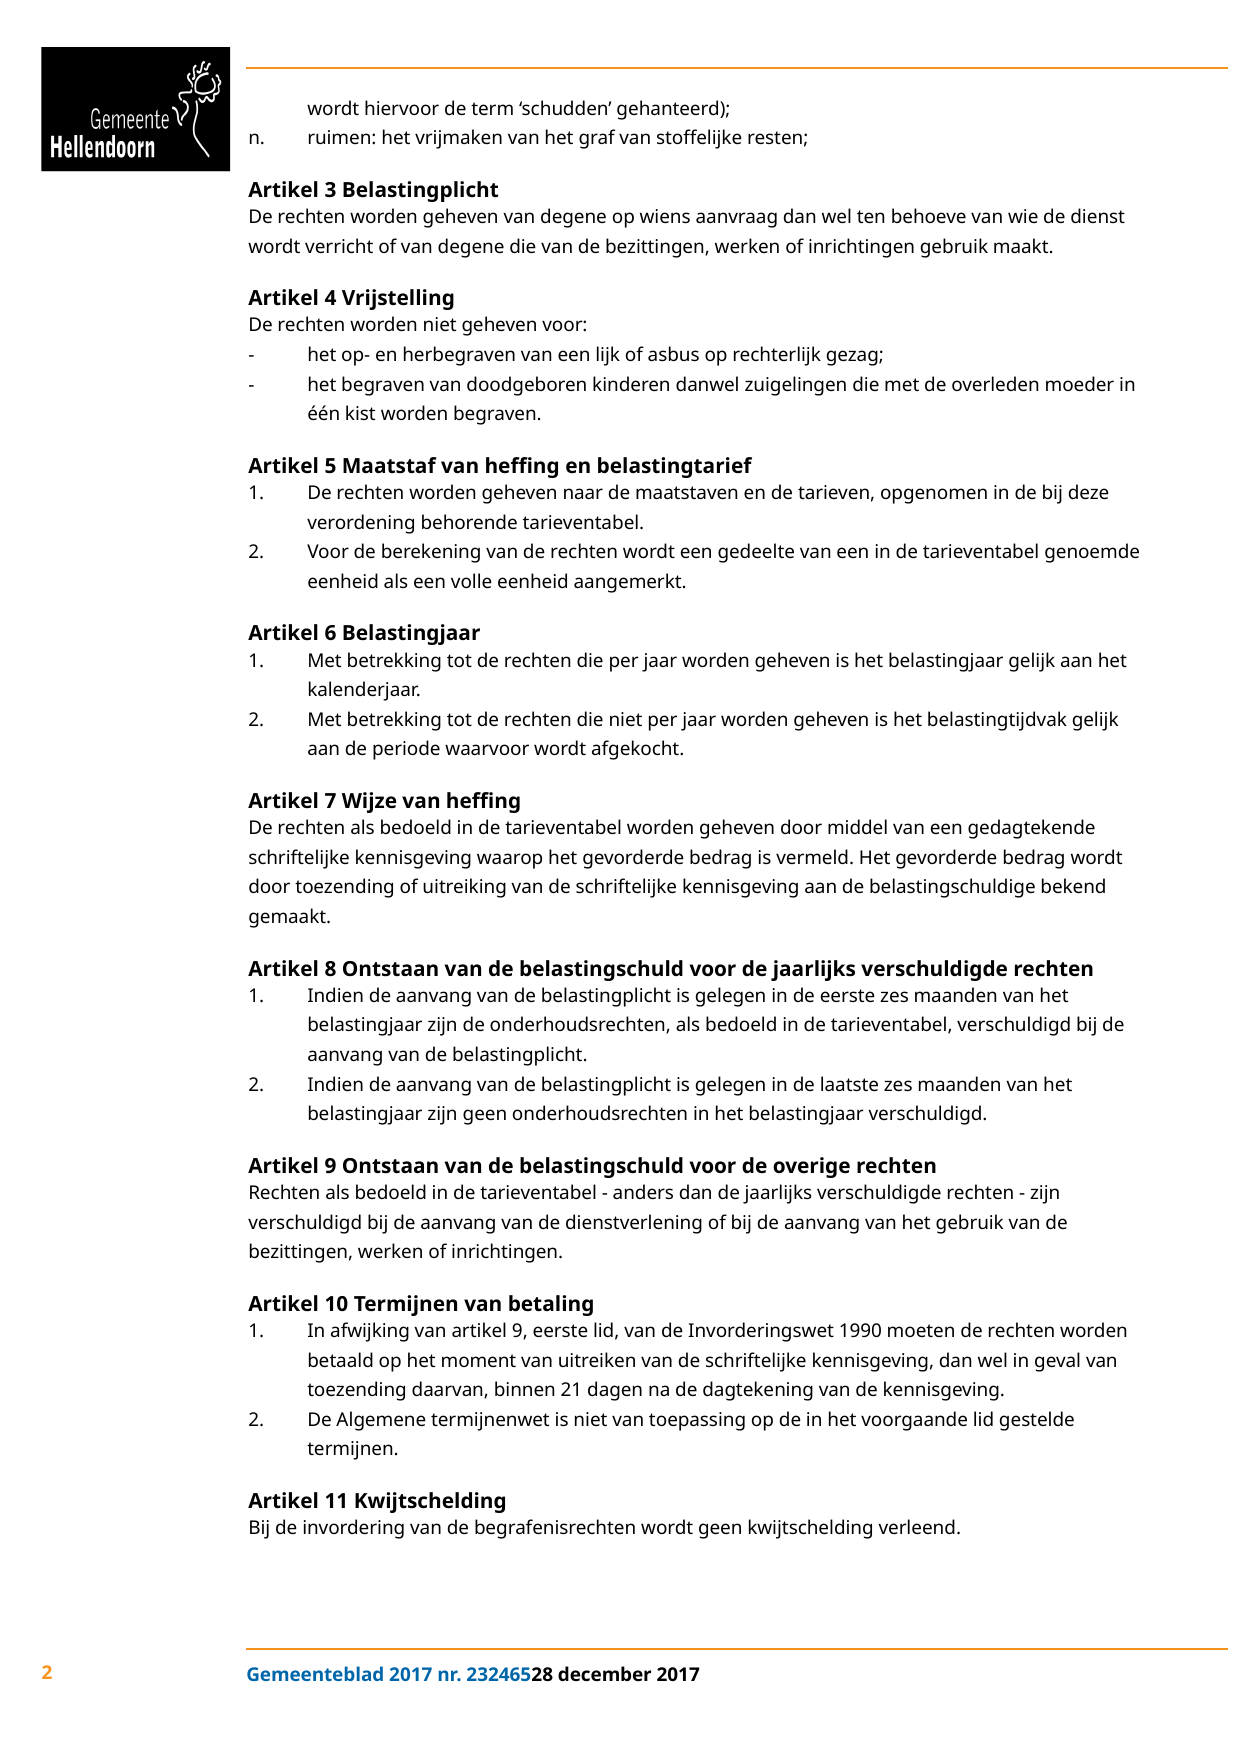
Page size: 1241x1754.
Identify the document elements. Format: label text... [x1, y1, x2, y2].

text Artikel 9 Ontstaan van de belastingschuld voor de overige rechten [248, 1151, 1152, 1179]
list Voor de berekening van de rechten wordt een gedeelte van een in de tarieventabel genoemde eenheid als een volle eenheid aangemerkt. [248, 538, 1152, 594]
text Rechten als bedoeld in de tarieventabel - anders dan de jaarlijks verschuldigde rechten - zijn verschuldigd bij de aanvang van de dienstverlening of bij de aanvang van het gebruik van de bezittingen, werken of inrichtingen. [248, 1179, 1152, 1264]
text De rechten worden niet geheven voor: [248, 312, 1152, 337]
text Bij de invordering van de begrafenisrechten wordt geen kwijtschelding verleend. [248, 1514, 1152, 1540]
list Met betrekking tot de rechten die niet per jaar worden geheven is het belastingtijdvak gelijk aan de periode waarvoor wordt afgekocht. [248, 706, 1152, 761]
text Artikel 3 Belastingplicht [248, 175, 1152, 203]
text Artikel 8 Ontstaan van de belastingschuld voor de jaarlijks verschuldigde rechten [248, 954, 1152, 982]
list Indien de aanvang van de belastingplicht is gelegen in de laatste zes maanden van het belastingjaar zijn geen onderhoudsrechten in het belastingjaar verschuldigd. [248, 1071, 1152, 1126]
list De Algemene termijnenwet is niet van toepassing op de in het voorgaande lid gestelde termijnen. [248, 1406, 1152, 1461]
text De rechten als bedoeld in de tarieventabel worden geheven door middel van een gedagtekende schriftelijke kennisgeving waarop het gevorderde bedrag is vermeld. Het gevorderde bedrag wordt door toezending of uitreiking van de schriftelijke kennisgeving aan de belastingschuldige bekend gemaakt. [248, 814, 1152, 929]
list het begraven van doodgeboren kinderen danwel zuigelingen die met de overleden moeder in één kist worden begraven. [248, 371, 1152, 426]
text Artikel 10 Termijnen van betaling [248, 1289, 1152, 1317]
text Artikel 11 Kwijtschelding [248, 1486, 1152, 1514]
list Met betrekking tot de rechten die per jaar worden geheven is het belastingjaar gelijk aan het kalenderjaar. [248, 647, 1152, 702]
list De rechten worden geheven naar de maatstaven en de tarieven, opgenomen in de bij deze verordening behorende tarieventabel. [248, 479, 1152, 534]
list wordt hiervoor de term ‘schudden’ gehanteerd); [248, 95, 1152, 121]
text Artikel 6 Belastingjaar [248, 618, 1152, 647]
list Indien de aanvang van de belastingplicht is gelegen in de eerste zes maanden van het belastingjaar zijn de onderhoudsrechten, als bedoeld in de tarieventabel, verschuldigd bij de aanvang van de belastingplicht. [248, 982, 1152, 1067]
picture [41, 47, 231, 172]
text Artikel 4 Vrijstelling [248, 283, 1152, 312]
text De rechten worden geheven van degene op wiens aanvraag dan wel ten behoeve van wie de dienst wordt verricht of van degene die van de bezittingen, werken of inrichtingen gebruik maakt. [248, 203, 1152, 258]
list het op- en herbegraven van een lijk of asbus op rechterlijk gezag; [248, 341, 1152, 367]
list In afwijking van artikel 9, eerste lid, van de Invorderingswet 1990 moeten de rechten worden betaald op het moment van uitreiken van de schriftelijke kennisgeving, dan wel in geval van toezending daarvan, binnen 21 dagen na de dagtekening van de kennisgeving. [248, 1317, 1152, 1402]
text Artikel 5 Maatstaf van heffing en belastingtarief [248, 451, 1152, 479]
list ruimen: het vrijmaken van het graf van stoffelijke resten; [248, 124, 1152, 150]
text Artikel 7 Wijze van heffing [248, 786, 1152, 814]
